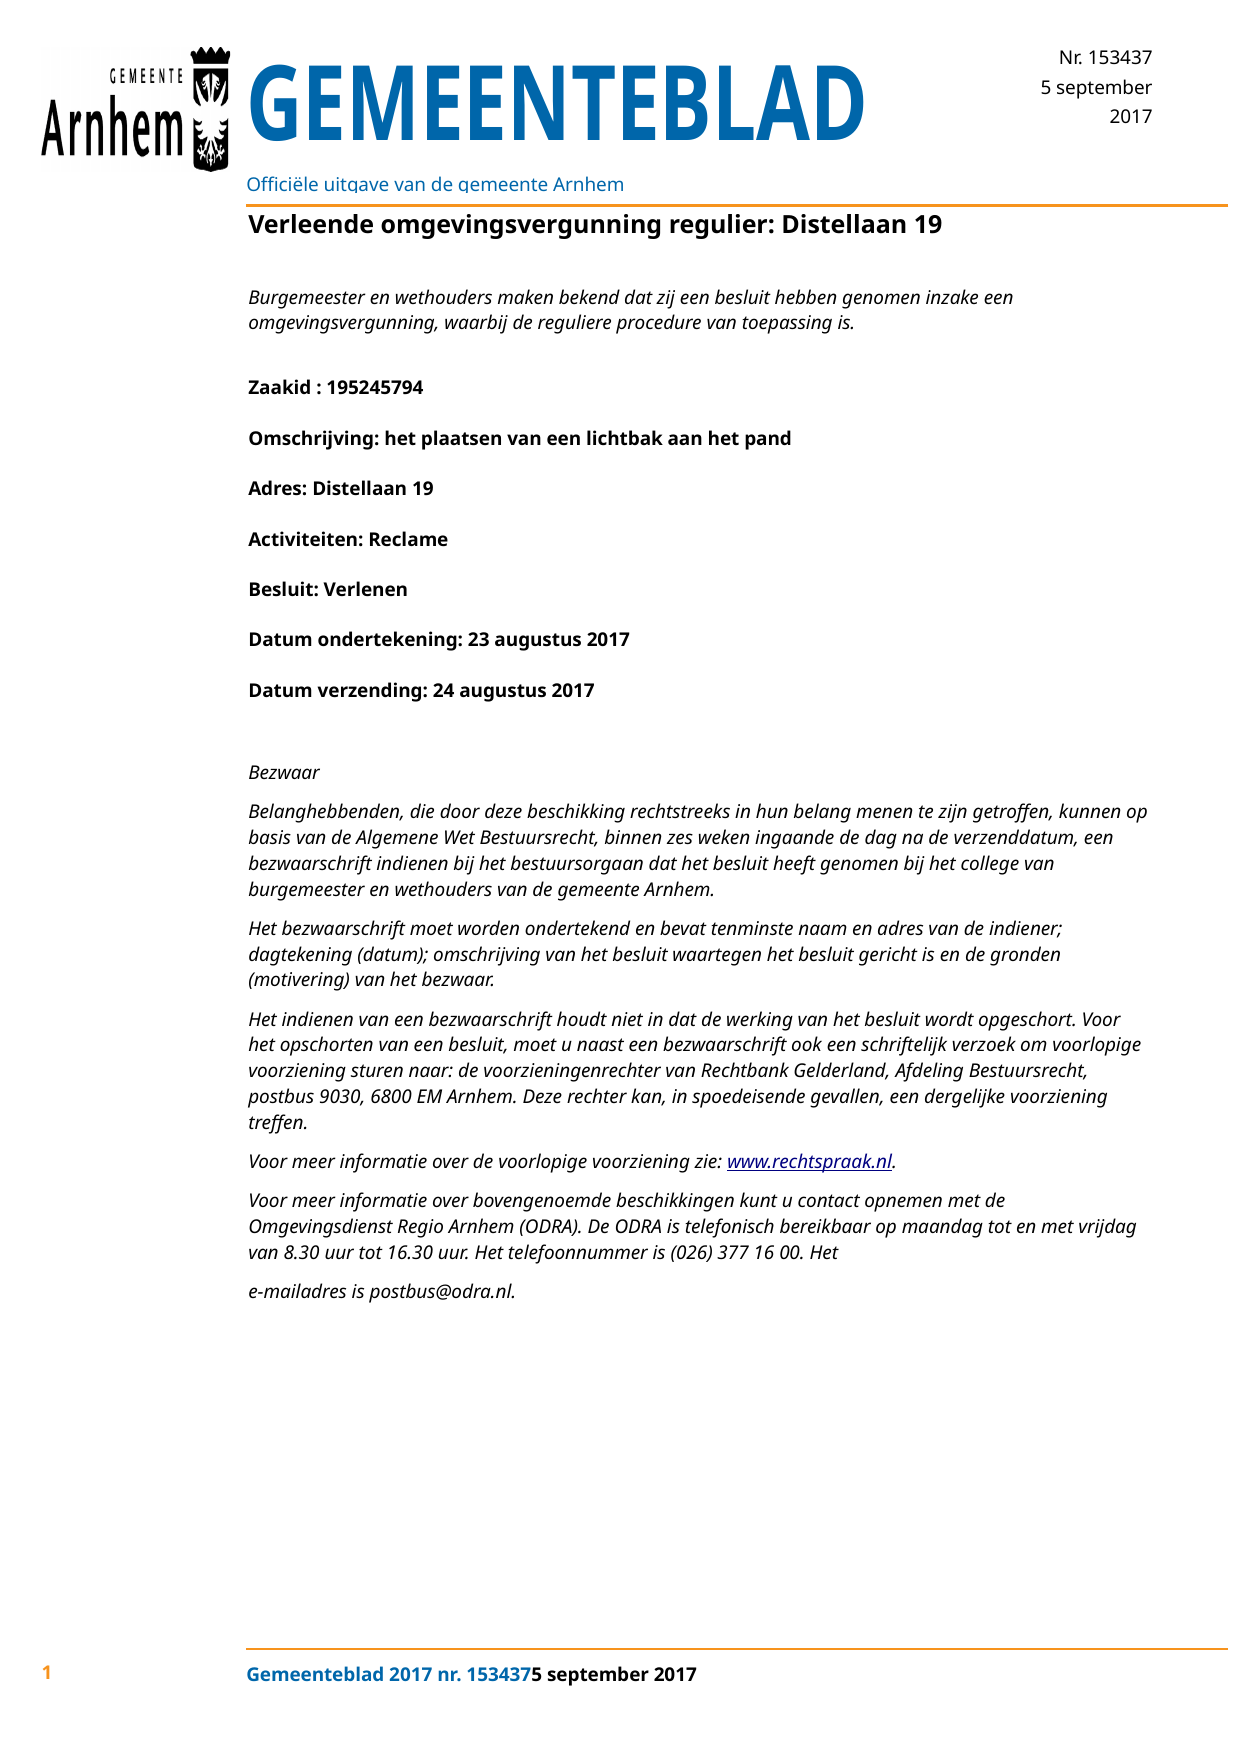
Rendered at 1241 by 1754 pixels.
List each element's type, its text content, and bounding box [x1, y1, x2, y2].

text Het bezwaarschrift moet worden ondertekend en bevat tenminste naam en adres van de indiener; dagtekening (datum); omschrijving van het besluit waartegen het besluit gericht is en de gronden (motivering) van het bezwaar. [248, 915, 1152, 992]
text Burgemeester en wethouders maken bekend dat zij een besluit hebben genomen inzake een omgevingsvergunning, waarbij de reguliere procedure van toepassing is. [248, 284, 1152, 335]
text Bezwaar [248, 759, 1152, 785]
text e-mailadres is postbus@odra.nl. [248, 1278, 1152, 1304]
text Voor meer informatie over de voorlopige voorziening zie: www.rechtspraak.nl. [248, 1148, 1152, 1174]
picture [41, 47, 231, 172]
text Het indienen van een bezwaarschrift houdt niet in dat de werking van het besluit wordt opgeschort. Voor het opschorten van een besluit, moet u naast een bezwaarschrift ook een schriftelijk verzoek om voorlopige voorziening sturen naar: de voorzieningenrechter van Rechtbank Gelderland, Afdeling Bestuursrecht, postbus 9030, 6800 EM Arnhem. Deze rechter kan, in spoedeisende gevallen, een dergelijke voorziening treffen. [248, 1006, 1152, 1134]
text Activiteiten: Reclame [248, 526, 1152, 552]
text Omschrijving: het plaatsen van een lichtbak aan het pand [248, 425, 1152, 451]
text Belanghebbenden, die door deze beschikking rechtstreeks in hun belang menen te zijn getroffen, kunnen op basis van de Algemene Wet Bestuursrecht, binnen zes weken ingaande de dag na de verzenddatum, een bezwaarschrift indienen bij het bestuursorgaan dat het besluit heeft genomen bij het college van burgemeester en wethouders van de gemeente Arnhem. [248, 799, 1152, 902]
text Besluit: Verlenen [248, 576, 1152, 602]
text Verleende omgevingsvergunning regulier: Distellaan 19 [248, 207, 1152, 241]
text Zaakid : 195245794 [248, 374, 1152, 400]
text Datum verzending: 24 augustus 2017 [248, 677, 1152, 703]
text Voor meer informatie over bovengenoemde beschikkingen kunt u contact opnemen met de Omgevingsdienst Regio Arnhem (ODRA). De ODRA is telefonisch bereikbaar op maandag tot en met vrijdag van 8.30 uur tot 16.30 uur. Het telefoonnummer is (026) 377 16 00. Het [248, 1187, 1152, 1264]
text Datum ondertekening: 23 augustus 2017 [248, 627, 1152, 652]
text Adres: Distellaan 19 [248, 475, 1152, 501]
